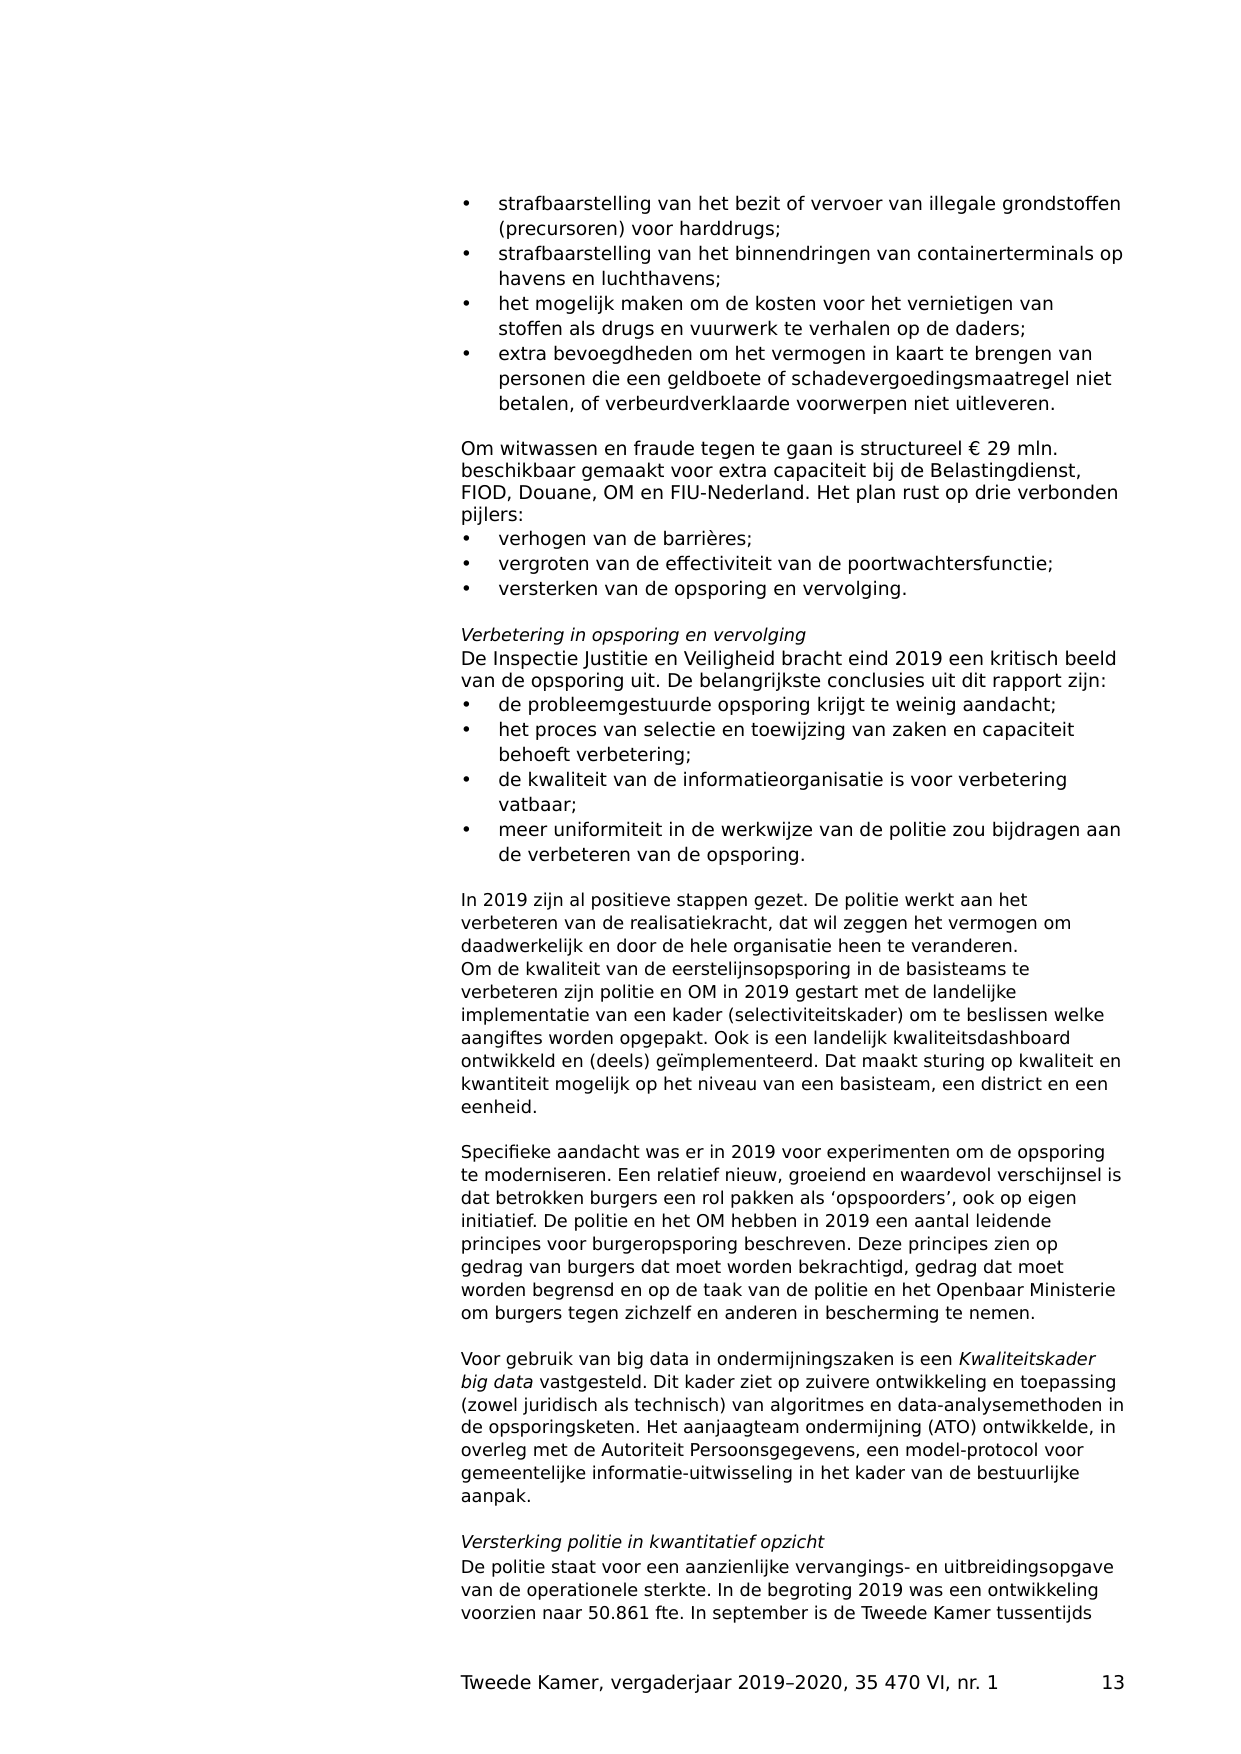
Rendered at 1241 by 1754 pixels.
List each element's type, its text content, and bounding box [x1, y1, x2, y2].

list strafbaarstelling van het bezit of vervoer van illegale grondstoffen (precursoren) voor harddrugs; [461, 191, 1125, 241]
list verhogen van de barrières; [461, 526, 1125, 551]
text Verbetering in opsporing en vervolging [461, 623, 1125, 646]
list versterken van de opsporing en vervolging. [461, 576, 1125, 601]
text Om witwassen en fraude tegen te gaan is structureel € 29 mln. beschikbaar gemaakt voor extra capaciteit bij de Belastingdienst, FIOD, Douane, OM en FIU-Nederland. Het plan rust op drie verbonden pijlers: [461, 438, 1125, 526]
text Voor gebruik van big data in ondermijningszaken is een Kwaliteitskader big data vastgesteld. Dit kader ziet op zuivere ontwikkeling en toepassing (zowel juridisch als technisch) van algoritmes en data-analysemethoden in de opsporingsketen. Het aanjaagteam ondermijning (ATO) ontwikkelde, in overleg met de Autoriteit Persoonsgegevens, een model-protocol voor gemeentelijke informatie-uitwisseling in het kader van de bestuurlijke aanpak. [461, 1347, 1125, 1507]
text Versterking politie in kwantitatief opzicht [461, 1530, 1125, 1553]
list meer uniformiteit in de werkwijze van de politie zou bijdragen aan de verbeteren van de opsporing. [461, 817, 1125, 867]
text In 2019 zijn al positieve stappen gezet. De politie werkt aan het verbeteren van de realisatiekracht, dat wil zeggen het vermogen om daadwerkelijk en door de hele organisatie heen te veranderen. Om de kwaliteit van de eerstelijnsopsporing in de basisteams te verbeteren zijn politie en OM in 2019 gestart met de landelijke implementatie van een kader (selectiviteitskader) om te beslissen welke aangiftes worden opgepakt. Ook is een landelijk kwaliteitsdashboard ontwikkeld en (deels) geïmplementeerd. Dat maakt sturing op kwaliteit en kwantiteit mogelijk op het niveau van een basisteam, een district en een eenheid. [461, 888, 1125, 1118]
list het proces van selectie en toewijzing van zaken en capaciteit behoeft verbetering; [461, 717, 1125, 767]
list het mogelijk maken om de kosten voor het vernietigen van stoffen als drugs en vuurwerk te verhalen op de daders; [461, 291, 1125, 341]
text De Inspectie Justitie en Veiligheid bracht eind 2019 een kritisch beeld van de opsporing uit. De belangrijkste conclusies uit dit rapport zijn: [461, 648, 1125, 692]
list de probleemgestuurde opsporing krijgt te weinig aandacht; [461, 692, 1125, 717]
text De politie staat voor een aanzienlijke vervangings- en uitbreidingsopgave van de operationele sterkte. In de begroting 2019 was een ontwikkeling voorzien naar 50.861 fte. In september is de Tweede Kamer tussentijds [461, 1555, 1125, 1624]
list strafbaarstelling van het binnendringen van containerterminals op havens en luchthavens; [461, 241, 1125, 291]
list extra bevoegdheden om het vermogen in kaart te brengen van personen die een geldboete of schadevergoedingsmaatregel niet betalen, of verbeurdverklaarde voorwerpen niet uitleveren. [461, 341, 1125, 416]
list vergroten van de effectiviteit van de poortwachtersfunctie; [461, 551, 1125, 576]
text Specifieke aandacht was er in 2019 voor experimenten om de opsporing te moderniseren. Een relatief nieuw, groeiend en waardevol verschijnsel is dat betrokken burgers een rol pakken als ‘opspoorders’, ook op eigen initiatief. De politie en het OM hebben in 2019 een aantal leidende principes voor burgeropsporing beschreven. Deze principes zien op gedrag van burgers dat moet worden bekrachtigd, gedrag dat moet worden begrensd en op de taak van de politie en het Openbaar Ministerie om burgers tegen zichzelf en anderen in bescherming te nemen. [461, 1141, 1125, 1324]
list de kwaliteit van de informatieorganisatie is voor verbetering vatbaar; [461, 767, 1125, 817]
